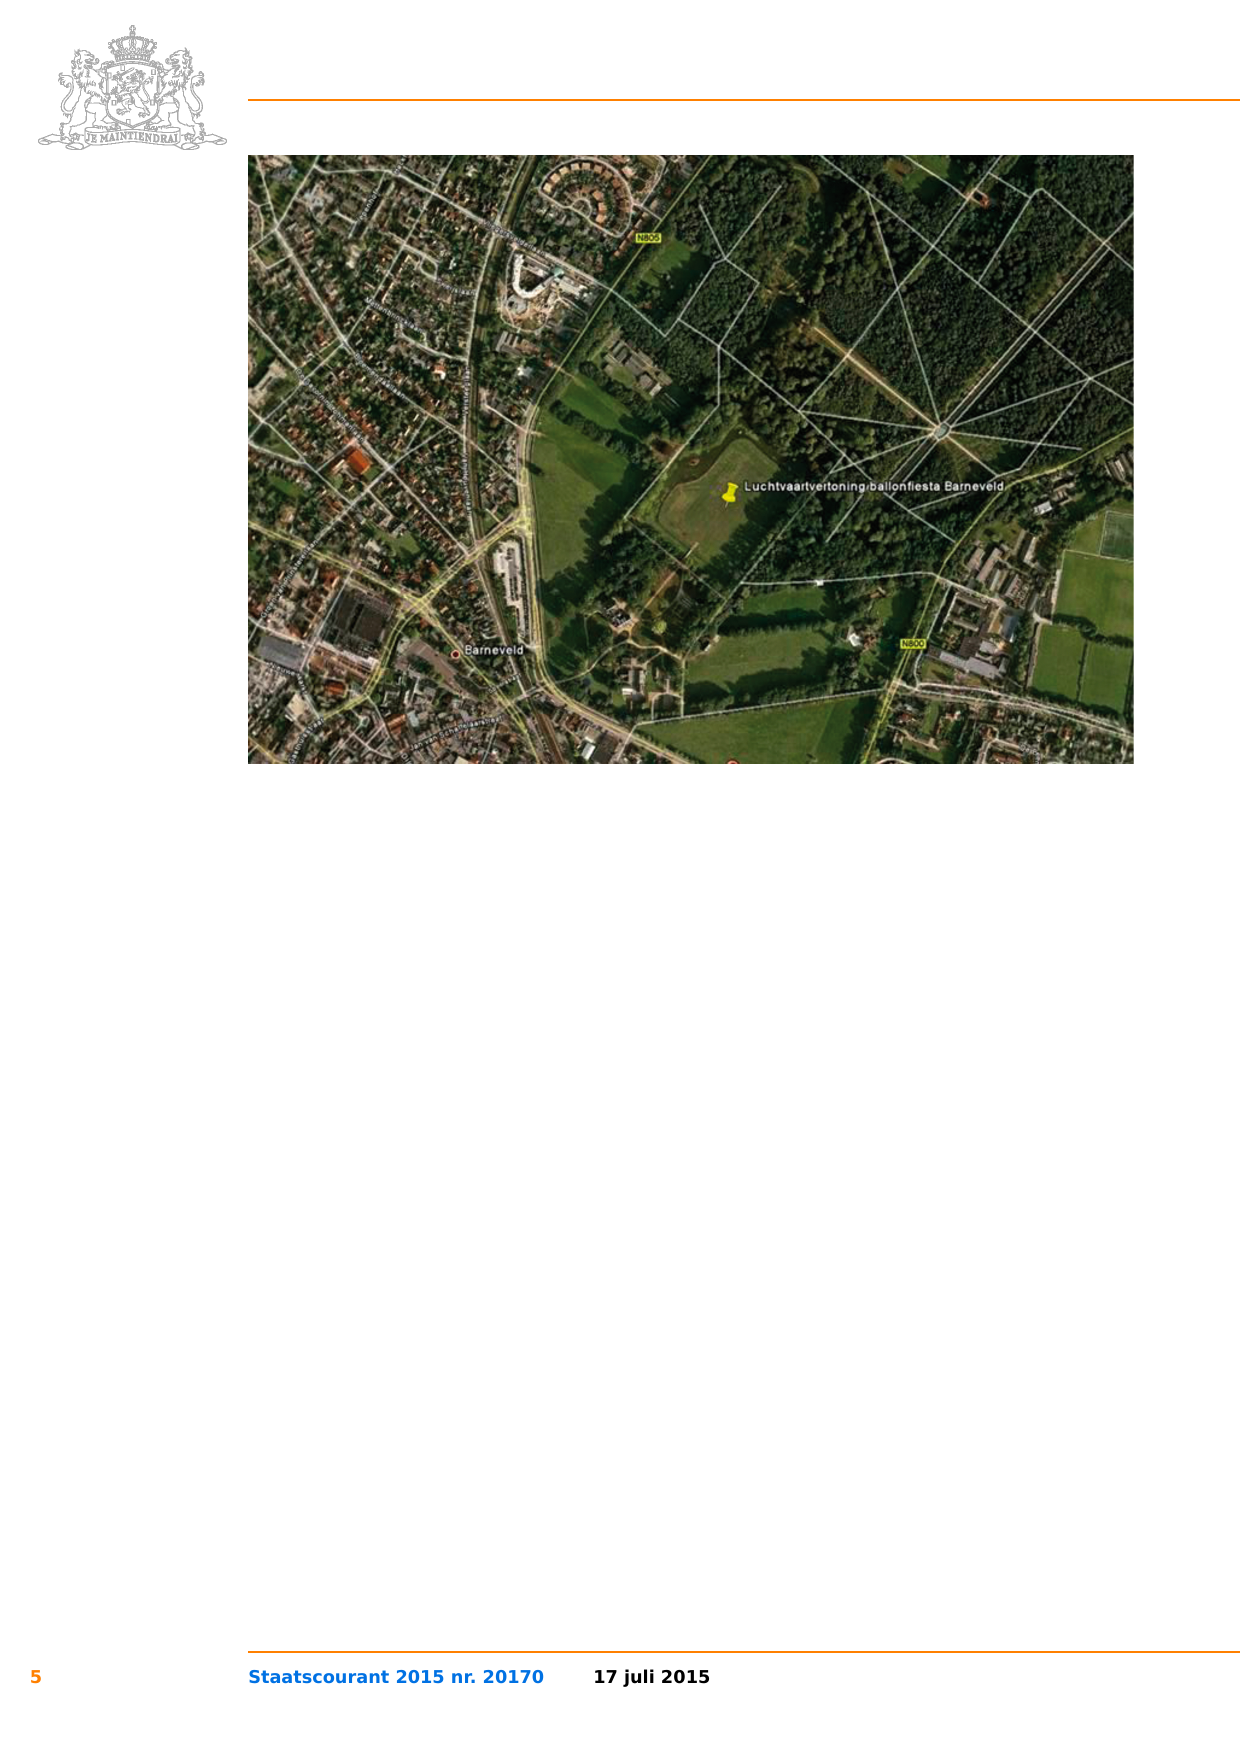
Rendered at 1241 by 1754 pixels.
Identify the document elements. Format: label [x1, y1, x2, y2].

picture [248, 155, 1134, 764]
picture [38, 25, 227, 150]
